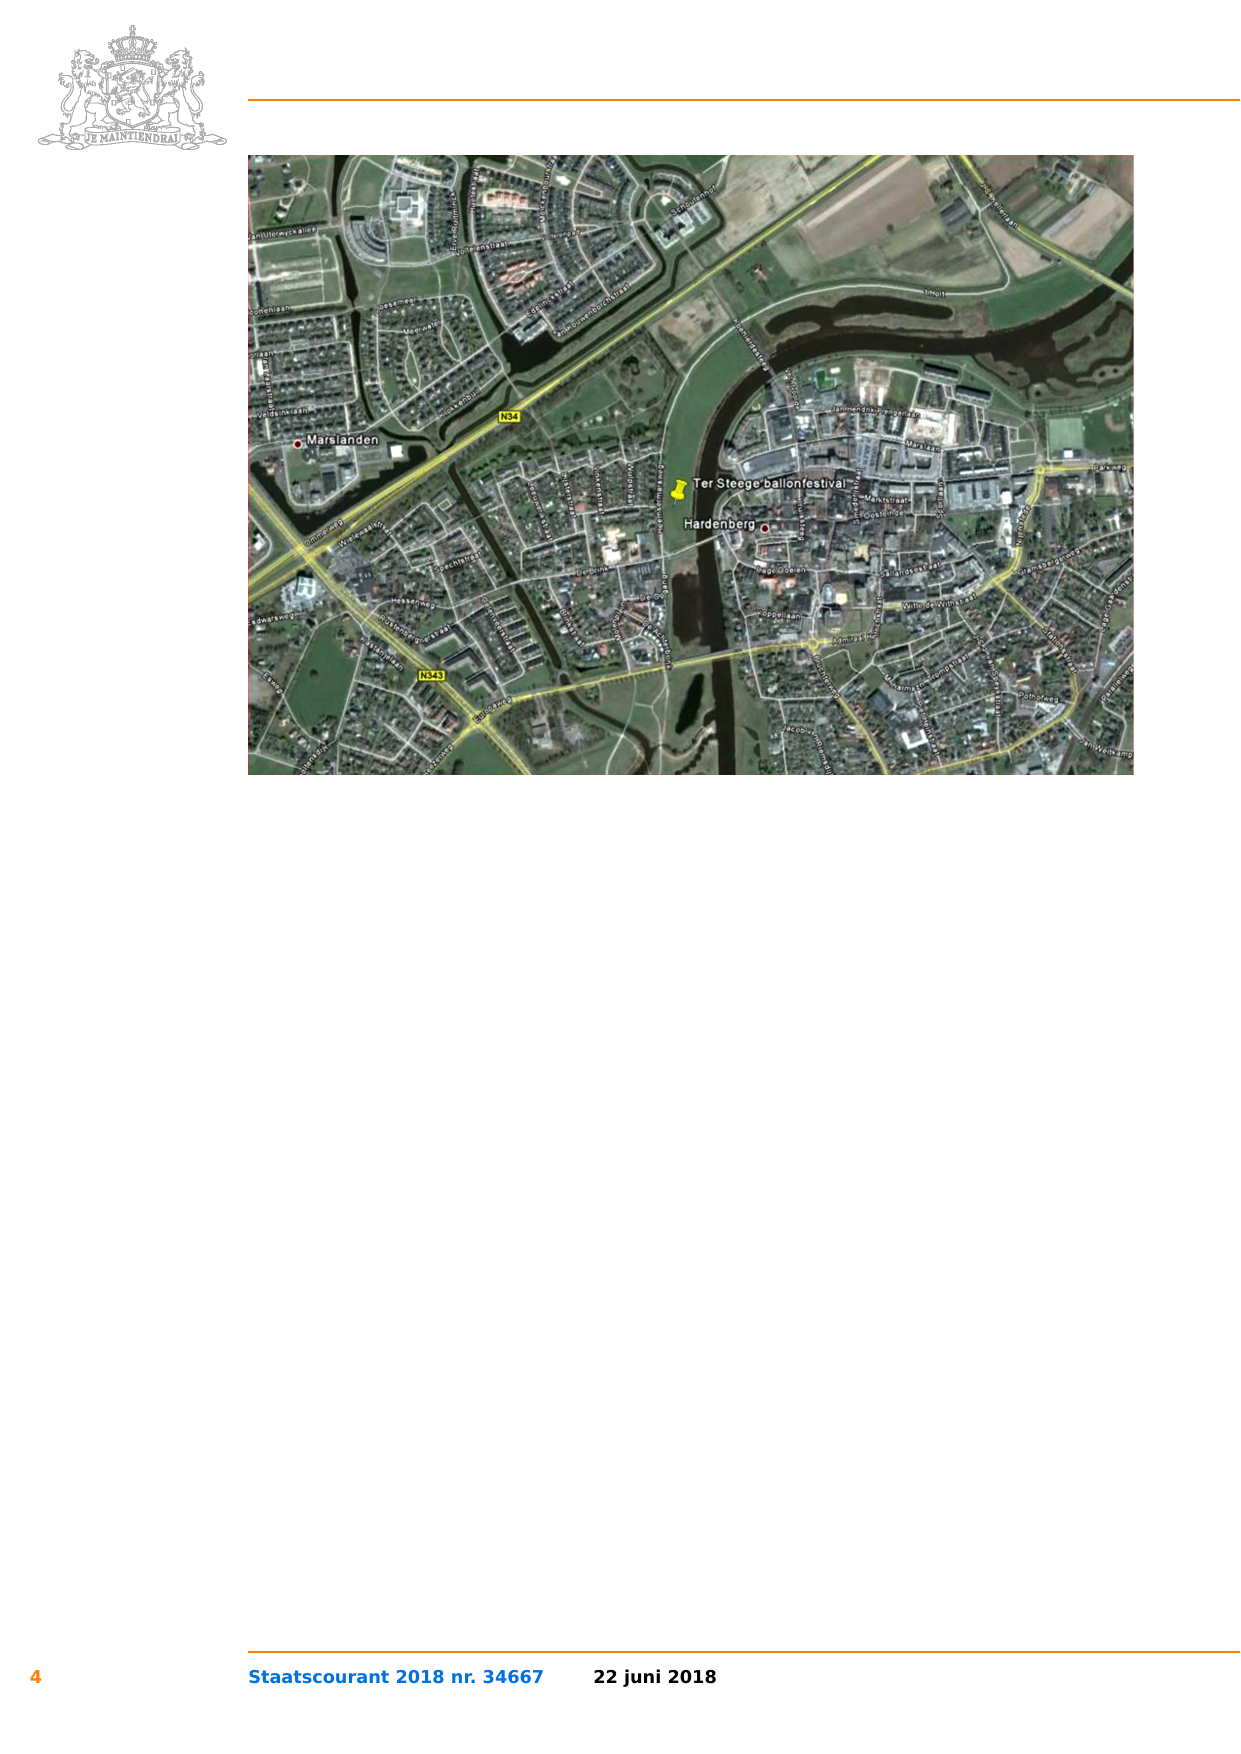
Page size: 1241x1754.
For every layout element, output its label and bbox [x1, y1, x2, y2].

picture [38, 25, 227, 150]
picture [248, 155, 1134, 775]
